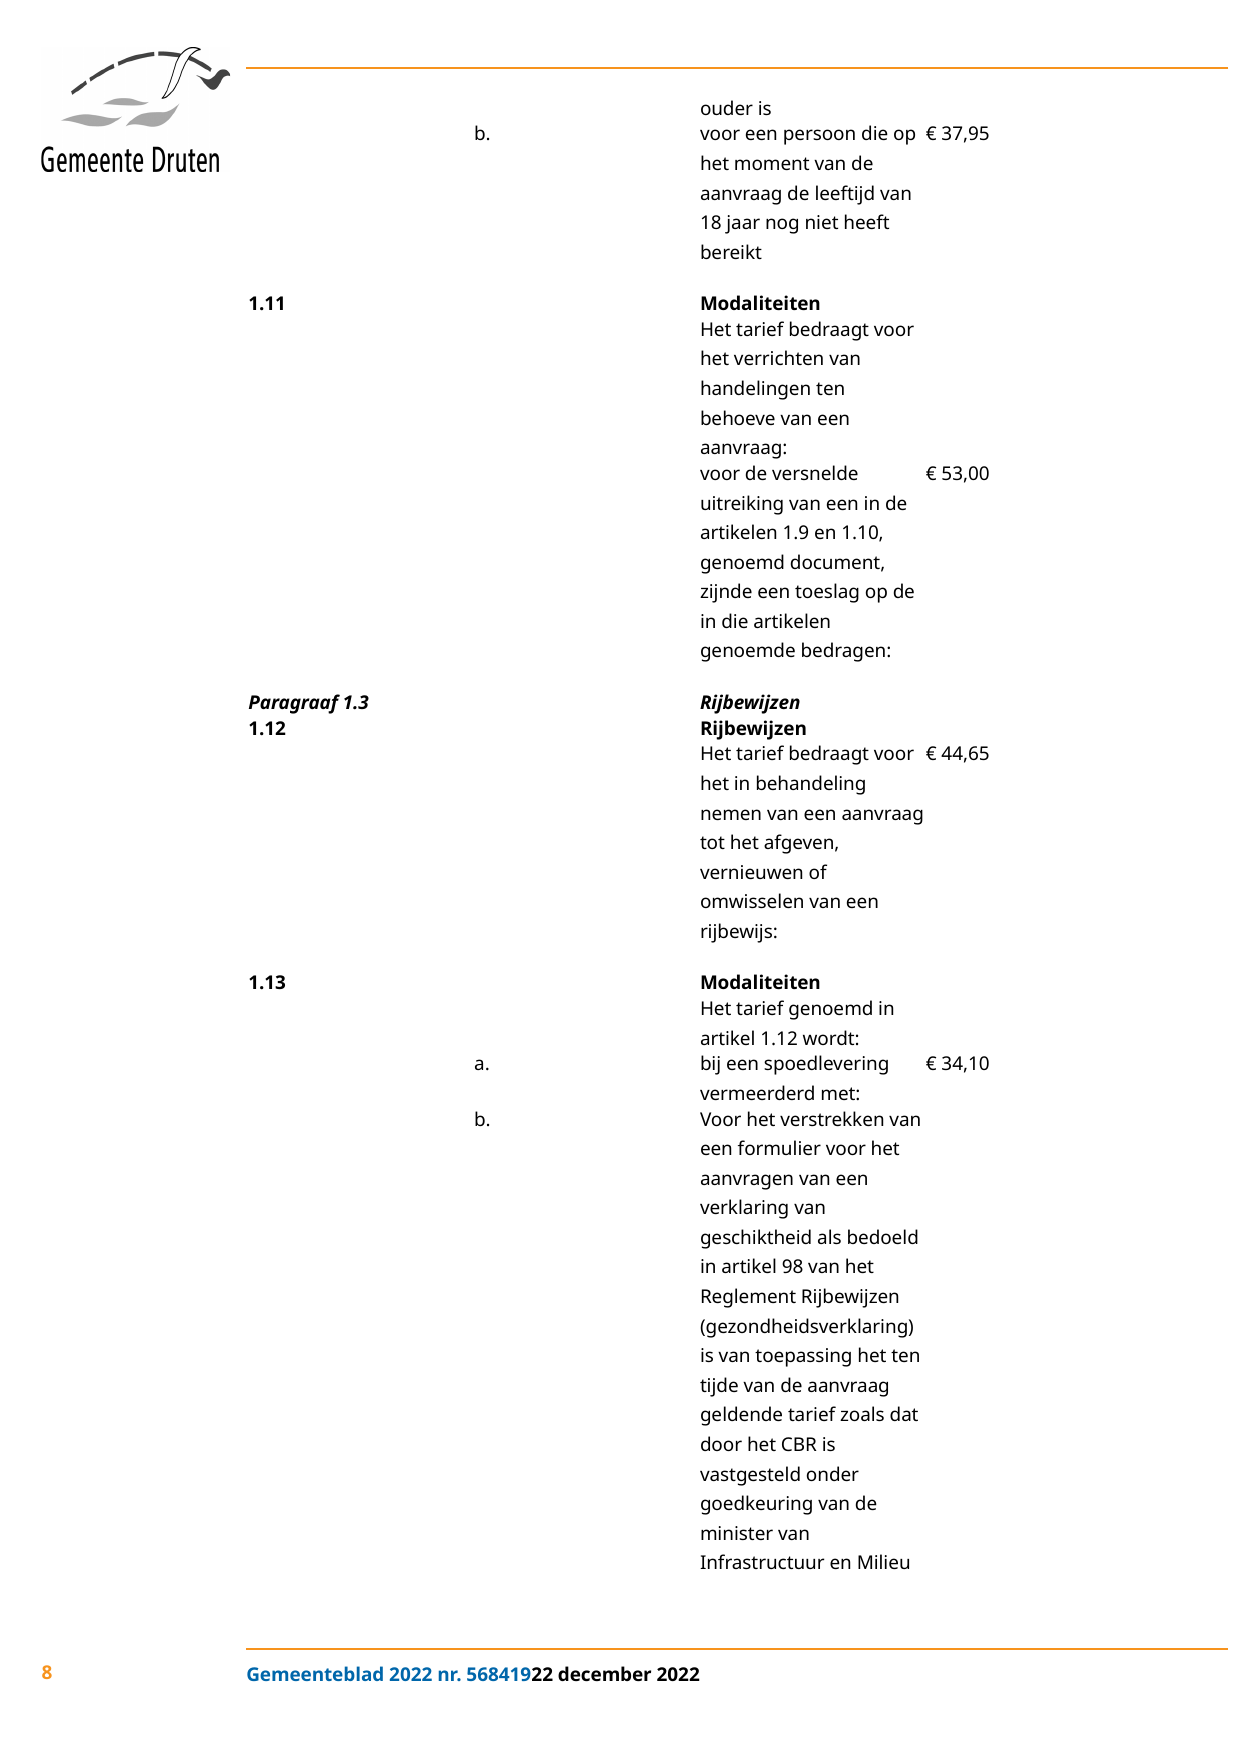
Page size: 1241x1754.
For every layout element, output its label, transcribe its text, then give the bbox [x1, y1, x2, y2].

table_cell [248, 316, 474, 460]
table_cell [926, 689, 1152, 715]
table_cell € 37,95 [926, 121, 1152, 264]
table_cell [248, 1051, 474, 1106]
table_cell [248, 741, 474, 944]
table_cell 1.12 [248, 715, 474, 741]
table_cell [474, 95, 700, 121]
table_cell b. [474, 1106, 700, 1575]
table_cell € 44,65 [926, 741, 1152, 944]
table_cell [474, 290, 700, 316]
table_cell [248, 995, 474, 1051]
table_cell [926, 663, 1152, 689]
table_cell [248, 663, 474, 689]
table_cell [700, 944, 926, 969]
table_cell [474, 689, 700, 715]
table_cell [474, 265, 700, 290]
table_cell [474, 460, 700, 663]
table_cell [474, 715, 700, 741]
table_cell [474, 316, 700, 460]
table_cell [248, 265, 474, 290]
table_cell [474, 944, 700, 969]
table_cell [926, 944, 1152, 969]
table_cell [248, 95, 474, 121]
table_cell Rijbewijzen [700, 715, 926, 741]
table_cell voor een persoon die op het moment van de aanvraag de leeftijd van 18 jaar nog niet heeft bereikt [700, 121, 926, 264]
table_cell Voor het verstrekken van een formulier voor het aanvragen van een verklaring van geschiktheid als bedoeld in artikel 98 van het Reglement Rijbewijzen (gezondheidsverklaring) is van toepassing het ten tijde van de aanvraag geldende tarief zoals dat door het CBR is vastgesteld onder goedkeuring van de minister van Infrastructuur en Milieu [700, 1106, 926, 1575]
table_cell [926, 970, 1152, 995]
picture [41, 47, 231, 172]
table_cell [926, 1575, 1152, 1601]
table_cell € 34,10 [926, 1051, 1152, 1106]
table_cell Het tarief bedraagt voor het verrichten van handelingen ten behoeve van een aanvraag: [700, 316, 926, 460]
table_cell [700, 1575, 926, 1601]
table_cell ouder is [700, 95, 926, 121]
table_cell [474, 663, 700, 689]
table_cell [926, 290, 1152, 316]
table_cell bij een spoedlevering vermeerderd met: [700, 1051, 926, 1106]
table_cell a. [474, 1051, 700, 1106]
table_cell [926, 1106, 1152, 1575]
table_cell [926, 316, 1152, 460]
table_cell voor de versnelde uitreiking van een in de artikelen 1.9 en 1.10, genoemd document, zijnde een toeslag op de in die artikelen genoemde bedragen: [700, 460, 926, 663]
table_cell Modaliteiten [700, 290, 926, 316]
table_cell [474, 1575, 700, 1601]
table_cell [926, 995, 1152, 1051]
table_cell 1.11 [248, 290, 474, 316]
table_cell Modaliteiten [700, 970, 926, 995]
table_cell [248, 1106, 474, 1575]
table_cell 1.13 [248, 970, 474, 995]
table_cell Het tarief bedraagt voor het in behandeling nemen van een aanvraag tot het afgeven, vernieuwen of omwisselen van een rijbewijs: [700, 741, 926, 944]
table_cell [474, 995, 700, 1051]
table_cell [248, 1575, 474, 1601]
table_cell [248, 460, 474, 663]
table_cell [700, 265, 926, 290]
table_cell Rijbewijzen [700, 689, 926, 715]
table_cell [926, 95, 1152, 121]
table_cell [700, 663, 926, 689]
table_cell [248, 944, 474, 969]
table_cell [248, 121, 474, 264]
table_cell Paragraaf 1.3 [248, 689, 474, 715]
table_cell [926, 715, 1152, 741]
table_cell [474, 741, 700, 944]
table_cell € 53,00 [926, 460, 1152, 663]
table_cell b. [474, 121, 700, 264]
table_cell [926, 265, 1152, 290]
table_cell [474, 970, 700, 995]
table_cell Het tarief genoemd in artikel 1.12 wordt: [700, 995, 926, 1051]
